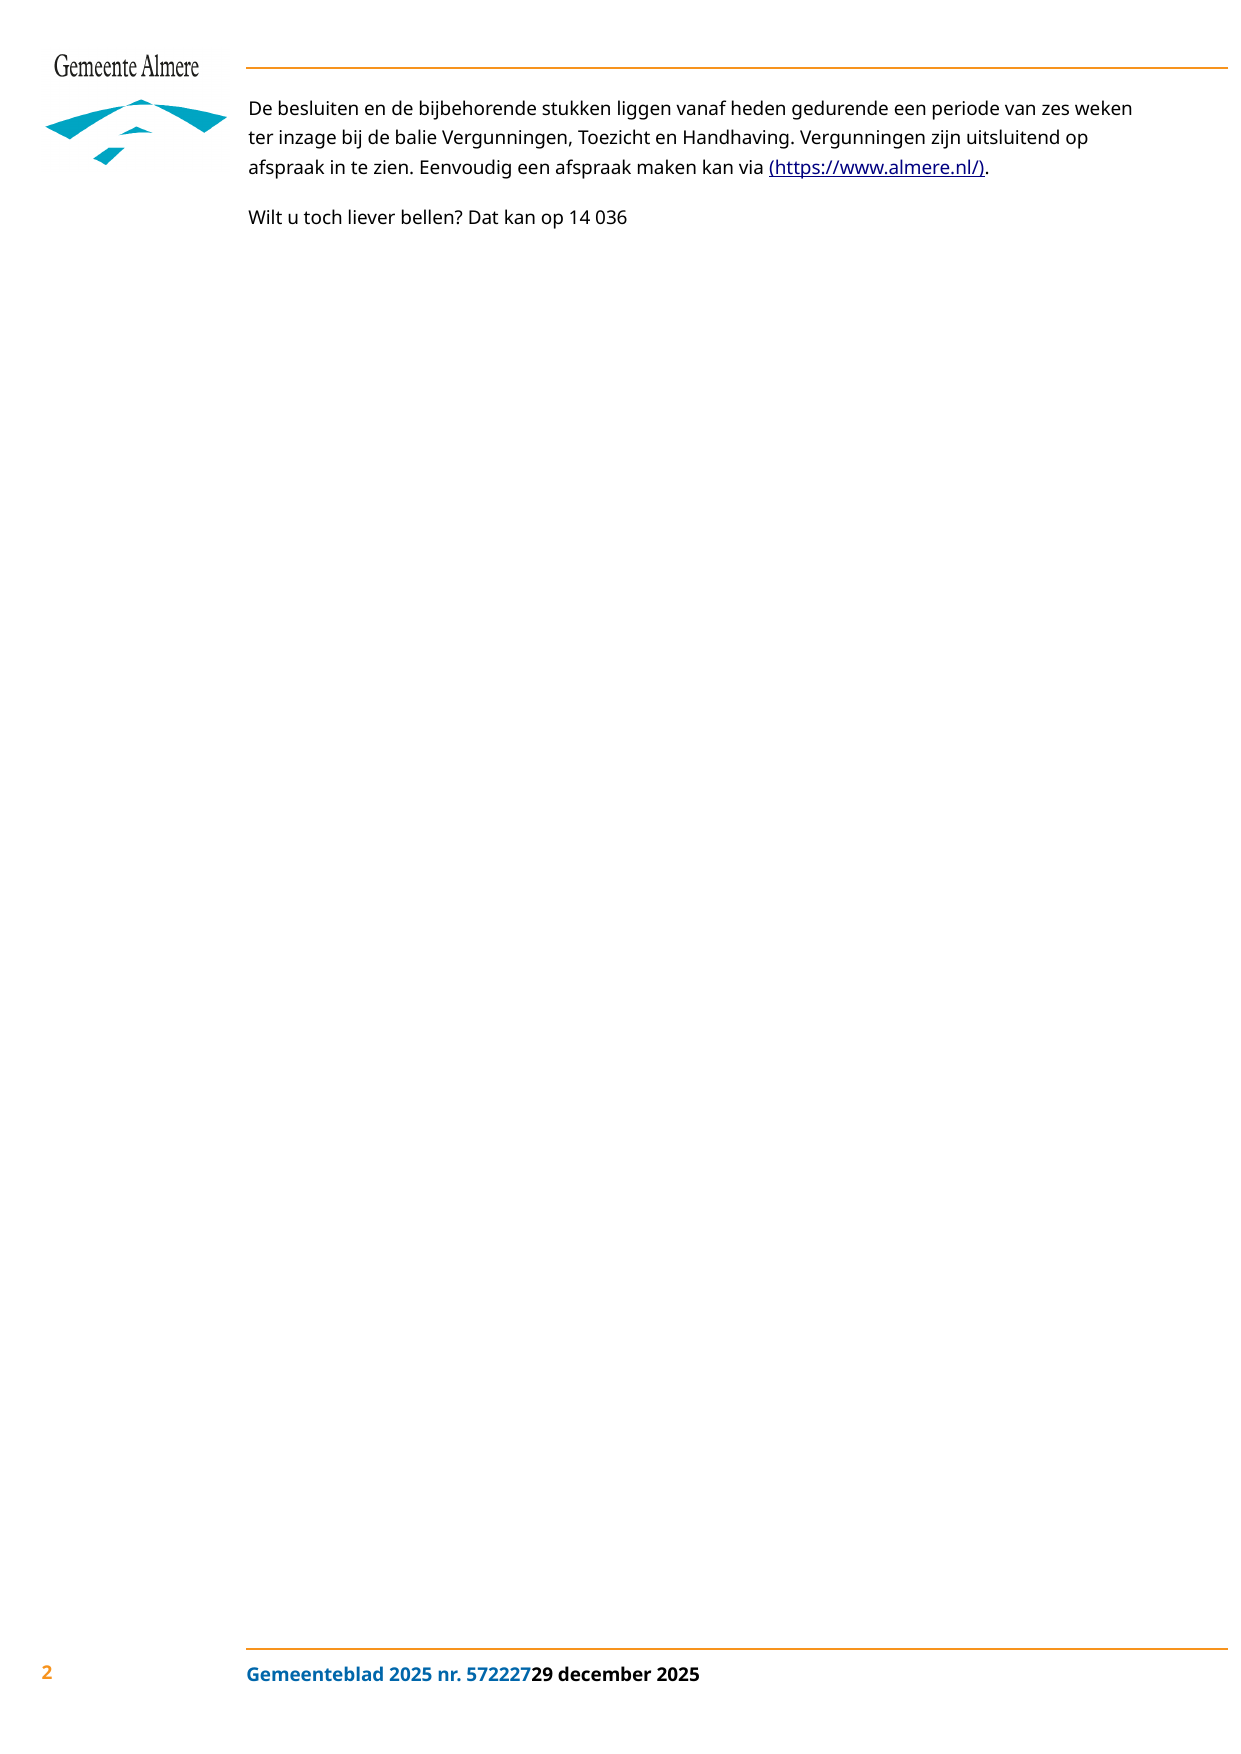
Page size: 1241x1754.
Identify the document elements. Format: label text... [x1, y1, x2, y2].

text De besluiten en de bijbehorende stukken liggen vanaf heden gedurende een periode van zes weken ter inzage bij de balie Vergunningen, Toezicht en Handhaving. Vergunningen zijn uitsluitend op afspraak in te zien. Eenvoudig een afspraak maken kan via (https://www.almere.nl/). [248, 95, 1152, 180]
text Wilt u toch liever bellen? Dat kan op 14 036 [248, 204, 1152, 230]
picture [41, 47, 231, 172]
